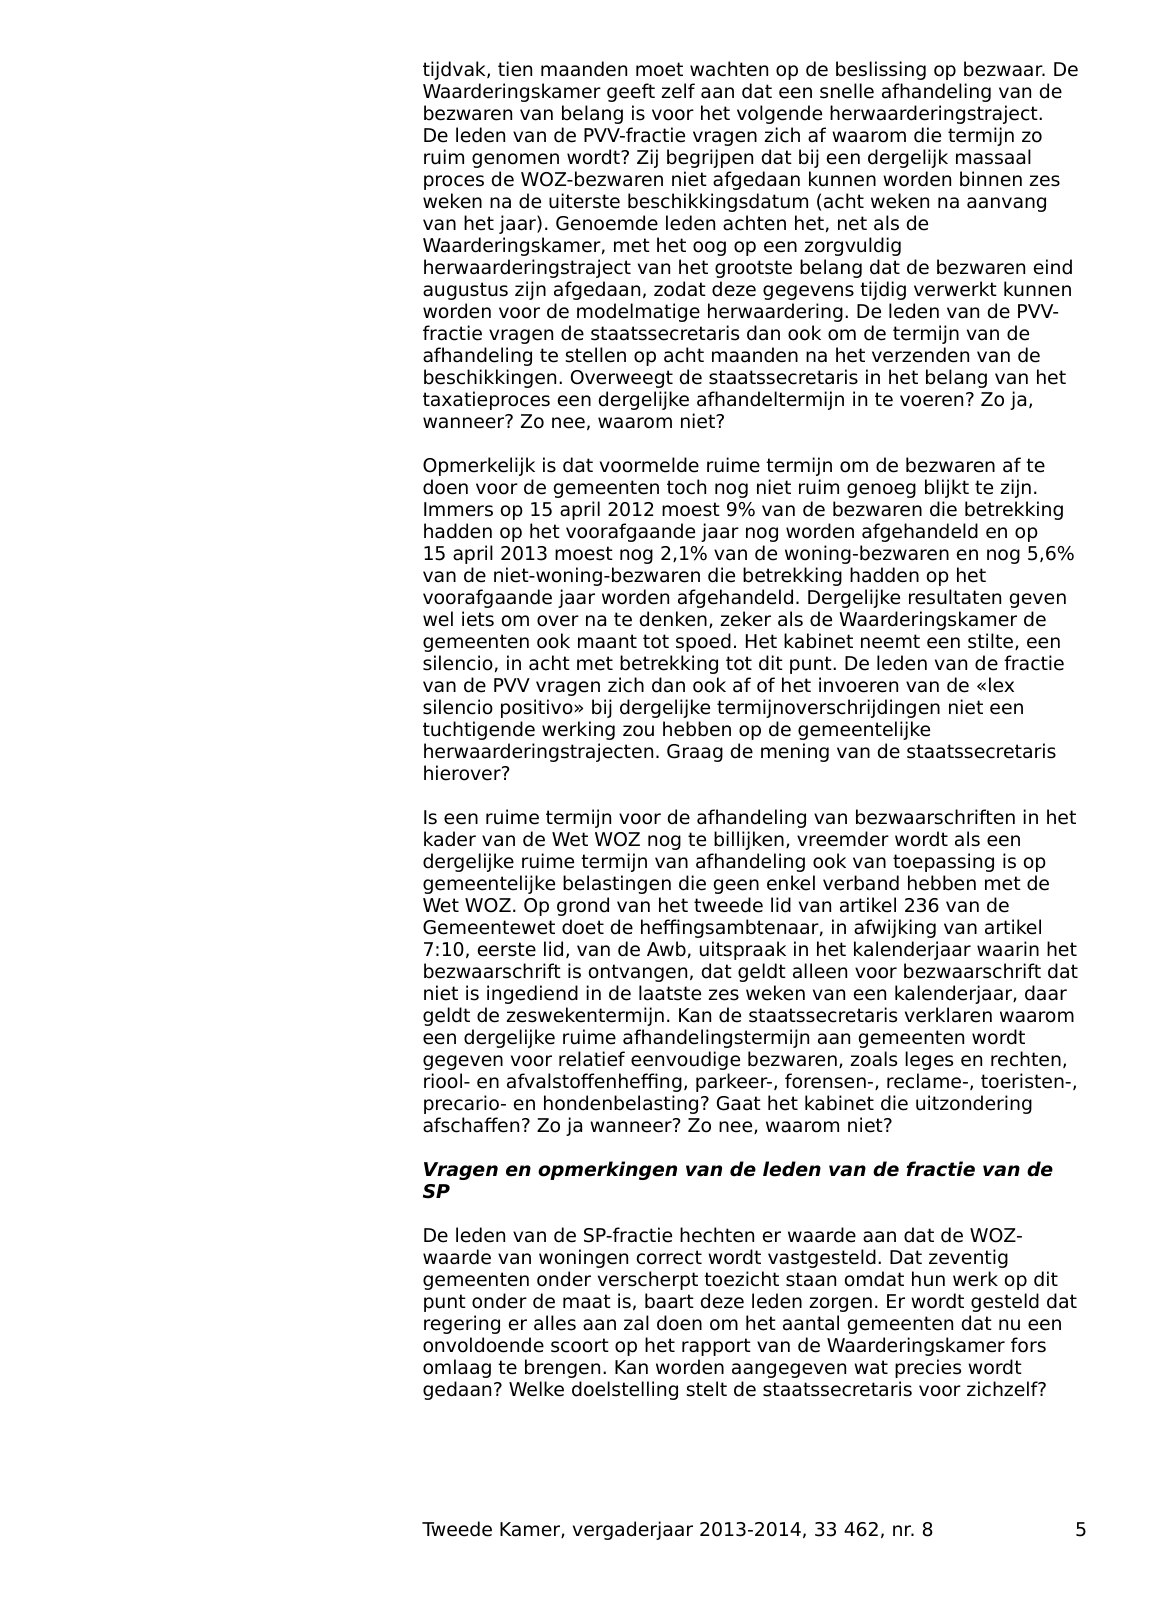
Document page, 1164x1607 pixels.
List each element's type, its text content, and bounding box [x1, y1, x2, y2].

text tijdvak, tien maanden moet wachten op de beslissing op bezwaar. De Waarderingskamer geeft zelf aan dat een snelle afhandeling van de bezwaren van belang is voor het volgende herwaarderingstraject. [422, 59, 1087, 125]
text De leden van de PVV-fractie vragen zich af waarom die termijn zo ruim genomen wordt? Zij begrijpen dat bij een dergelijk massaal proces de WOZ-bezwaren niet afgedaan kunnen worden binnen zes weken na de uiterste beschikkingsdatum (acht weken na aanvang van het jaar). Genoemde leden achten het, net als de Waarderingskamer, met het oog op een zorgvuldig herwaarderingstraject van het grootste belang dat de bezwaren eind augustus zijn afgedaan, zodat deze gegevens tijdig verwerkt kunnen worden voor de modelmatige herwaardering. De leden van de PVV-fractie vragen de staatssecretaris dan ook om de termijn van de afhandeling te stellen op acht maanden na het verzenden van de beschikkingen. Overweegt de staatssecretaris in het belang van het taxatieproces een dergelijke afhandeltermijn in te voeren? Zo ja, wanneer? Zo nee, waarom niet? [422, 125, 1087, 433]
text Opmerkelijk is dat voormelde ruime termijn om de bezwaren af te doen voor de gemeenten toch nog niet ruim genoeg blijkt te zijn. Immers op 15 april 2012 moest 9% van de bezwaren die betrekking hadden op het voorafgaande jaar nog worden afgehandeld en op 15 april 2013 moest nog 2,1% van de woning-bezwaren en nog 5,6% van de niet-woning-bezwaren die betrekking hadden op het voorafgaande jaar worden afgehandeld. Dergelijke resultaten geven wel iets om over na te denken, zeker als de Waarderingskamer de gemeenten ook maant tot spoed. Het kabinet neemt een stilte, een silencio, in acht met betrekking tot dit punt. De leden van de fractie van de PVV vragen zich dan ook af of het invoeren van de «lex silencio positivo» bij dergelijke termijnoverschrijdingen niet een tuchtigende werking zou hebben op de gemeentelijke herwaarderingstrajecten. Graag de mening van de staatssecretaris hierover? [422, 455, 1087, 784]
subtitle Vragen en opmerkingen van de leden van de fractie van de SP [422, 1159, 1087, 1203]
text Is een ruime termijn voor de afhandeling van bezwaarschriften in het kader van de Wet WOZ nog te billijken, vreemder wordt als een dergelijke ruime termijn van afhandeling ook van toepassing is op gemeentelijke belastingen die geen enkel verband hebben met de Wet WOZ. Op grond van het tweede lid van artikel 236 van de Gemeentewet doet de heffingsambtenaar, in afwijking van artikel 7:10, eerste lid, van de Awb, uitspraak in het kalenderjaar waarin het bezwaarschrift is ontvangen, dat geldt alleen voor bezwaarschrift dat niet is ingediend in de laatste zes weken van een kalenderjaar, daar geldt de zeswekentermijn. Kan de staatssecretaris verklaren waarom een dergelijke ruime afhandelingstermijn aan gemeenten wordt gegeven voor relatief eenvoudige bezwaren, zoals leges en rechten, riool- en afvalstoffenheffing, parkeer-, forensen-, reclame-, toeristen-, precario- en hondenbelasting? Gaat het kabinet die uitzondering afschaffen? Zo ja wanneer? Zo nee, waarom niet? [422, 807, 1087, 1136]
text De leden van de SP-fractie hechten er waarde aan dat de WOZ-waarde van woningen correct wordt vastgesteld. Dat zeventig gemeenten onder verscherpt toezicht staan omdat hun werk op dit punt onder de maat is, baart deze leden zorgen. Er wordt gesteld dat regering er alles aan zal doen om het aantal gemeenten dat nu een onvoldoende scoort op het rapport van de Waarderingskamer fors omlaag te brengen. Kan worden aangegeven wat precies wordt gedaan? Welke doelstelling stelt de staatssecretaris voor zichzelf? [422, 1225, 1087, 1401]
